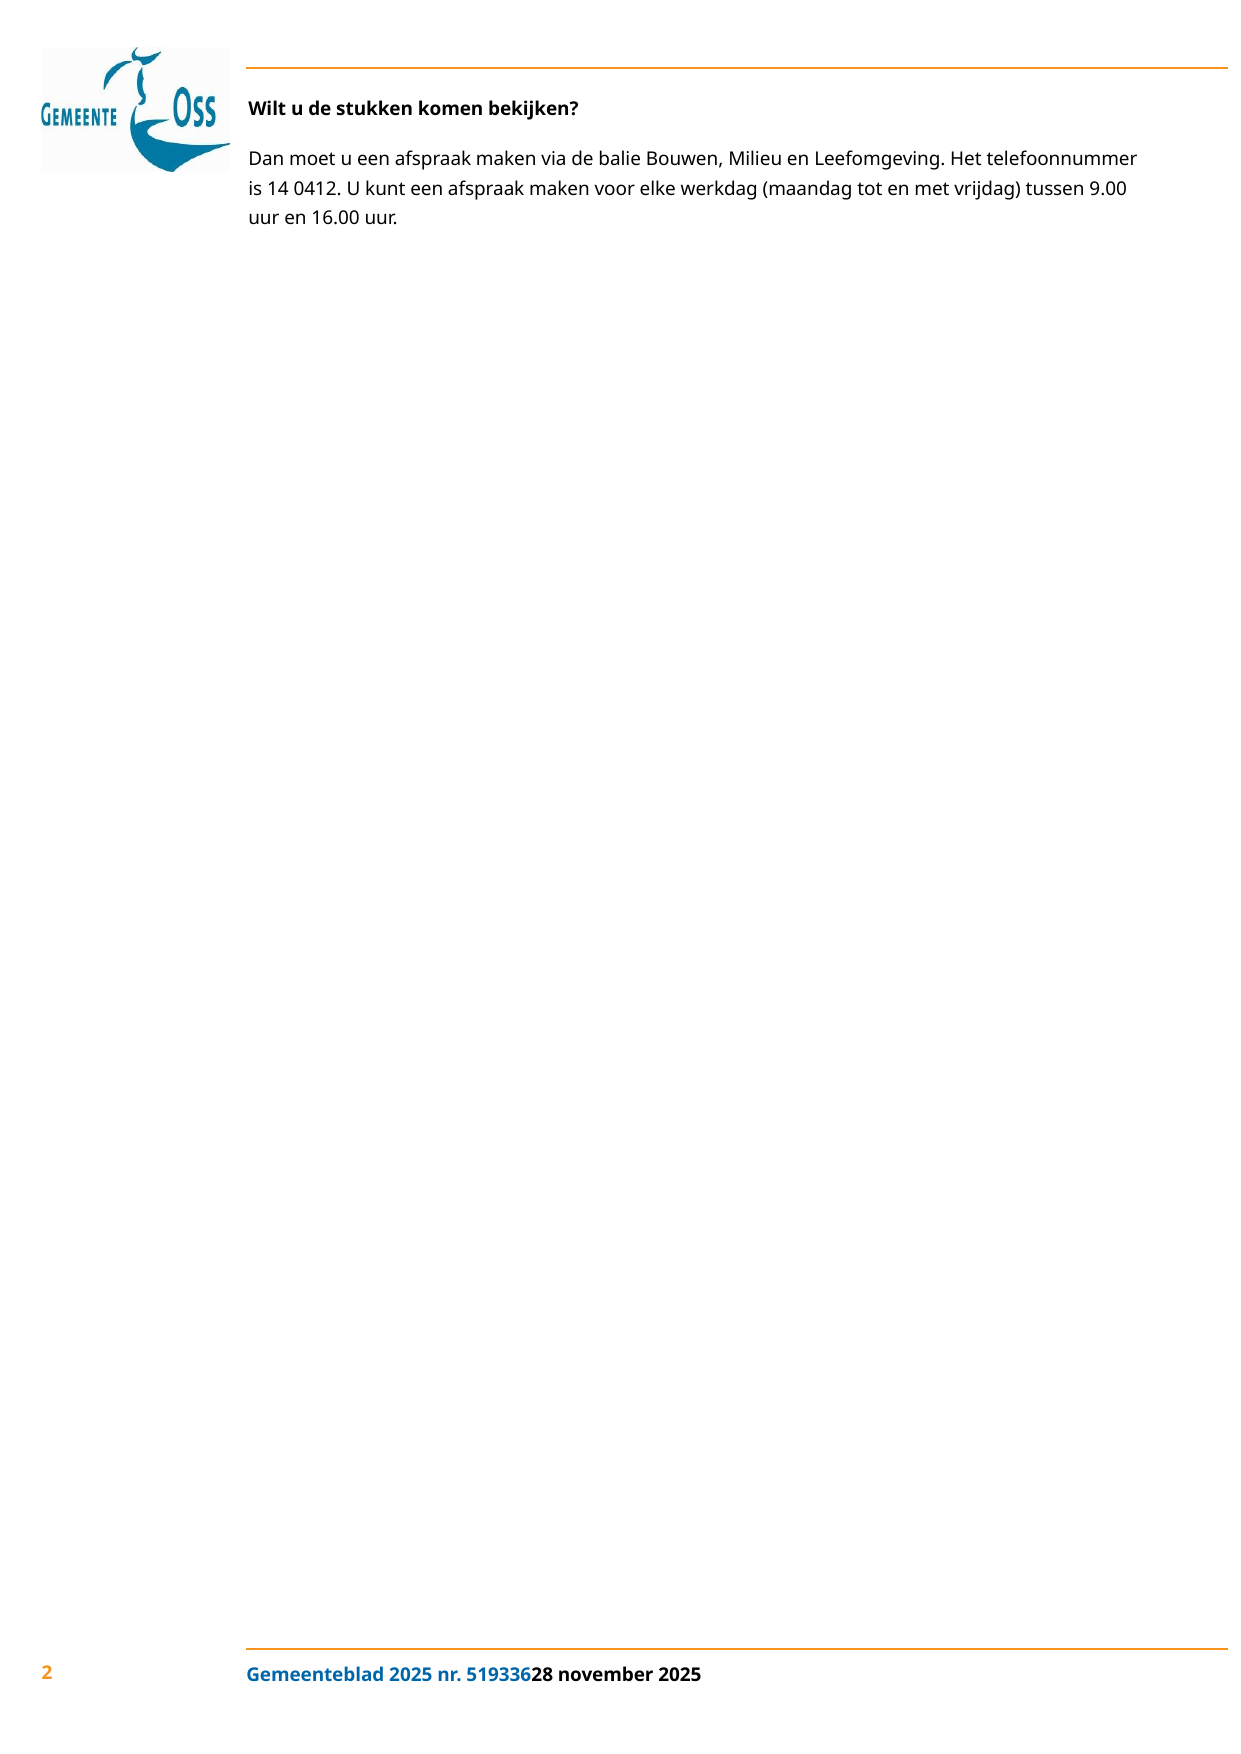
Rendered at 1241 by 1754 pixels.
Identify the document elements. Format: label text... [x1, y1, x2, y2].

text Wilt u de stukken komen bekijken? [248, 95, 1152, 121]
picture [41, 47, 231, 172]
text Dan moet u een afspraak maken via de balie Bouwen, Milieu en Leefomgeving. Het telefoonnummer is 14 0412. U kunt een afspraak maken voor elke werkdag (maandag tot en met vrijdag) tussen 9.00 uur en 16.00 uur. [248, 145, 1152, 230]
